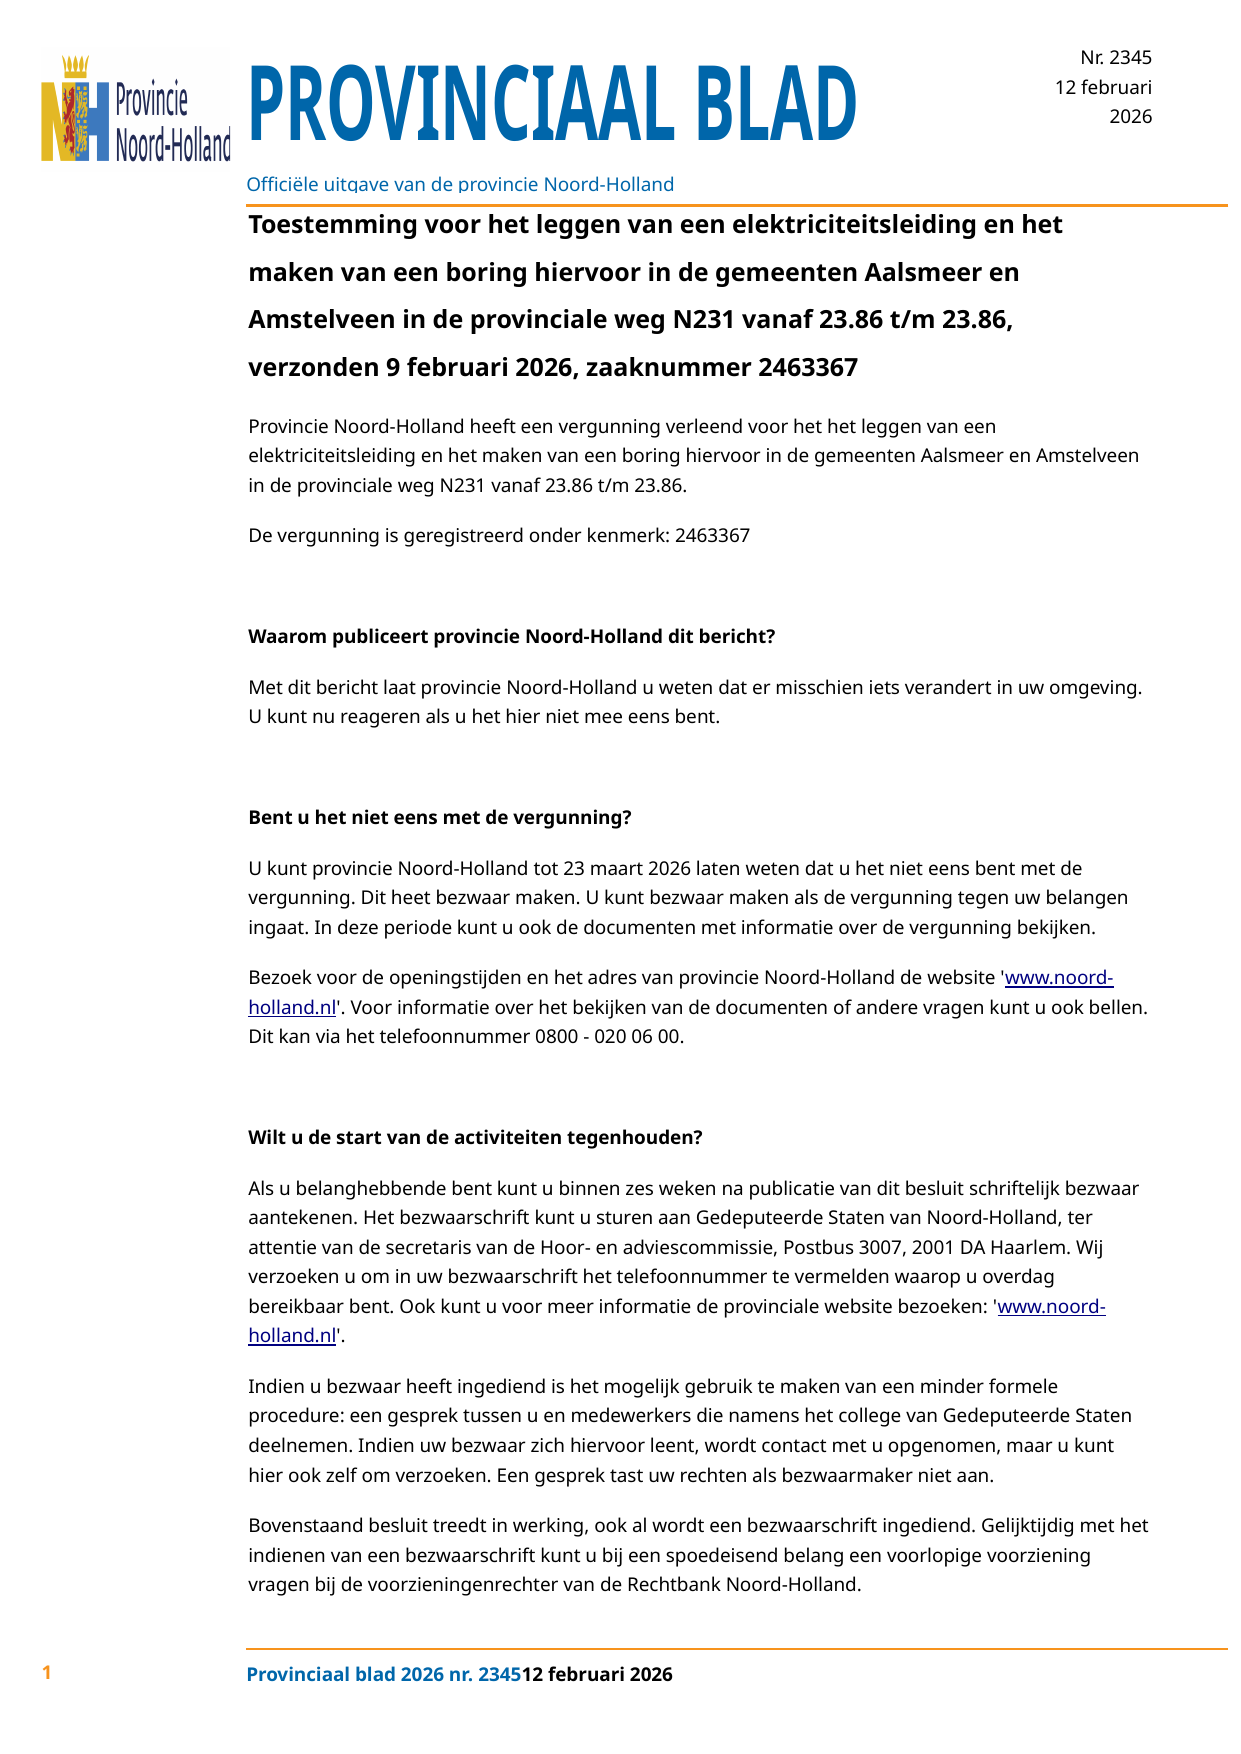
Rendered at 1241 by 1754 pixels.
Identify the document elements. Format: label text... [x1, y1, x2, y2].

text Wilt u de start van de activiteiten tegenhouden? [248, 1124, 1152, 1150]
text Als u belanghebbende bent kunt u binnen zes weken na publicatie van dit besluit schriftelijk bezwaar aantekenen. Het bezwaarschrift kunt u sturen aan Gedeputeerde Staten van Noord-Holland, ter attentie van de secretaris van de Hoor- en adviescommissie, Postbus 3007, 2001 DA Haarlem. Wij verzoeken u om in uw bezwaarschrift het telefoonnummer te vermelden waarop u overdag bereikbaar bent. Ook kunt u voor meer informatie de provinciale website bezoeken: 'www.noord-holland.nl'. [248, 1175, 1152, 1348]
text Bovenstaand besluit treedt in werking, ook al wordt een bezwaarschrift ingediend. Gelijktijdig met het indienen van een bezwaarschrift kunt u bij een spoedeisend belang een voorlopige voorziening vragen bij de voorzieningenrechter van de Rechtbank Noord-Holland. [248, 1512, 1152, 1597]
text Bent u het niet eens met de vergunning? [248, 804, 1152, 830]
text Toestemming voor het leggen van een elektriciteitsleiding en het maken van een boring hiervoor in de gemeenten Aalsmeer en Amstelveen in de provinciale weg N231 vanaf 23.86 t/m 23.86, verzonden 9 februari 2026, zaaknummer 2463367 [248, 207, 1152, 384]
text Met dit bericht laat provincie Noord-Holland u weten dat er misschien iets verandert in uw omgeving. U kunt nu reageren als u het hier niet mee eens bent. [248, 674, 1152, 729]
text U kunt provincie Noord-Holland tot 23 maart 2026 laten weten dat u het niet eens bent met de vergunning. Dit heet bezwaar maken. U kunt bezwaar maken als de vergunning tegen uw belangen ingaat. In deze periode kunt u ook de documenten met informatie over de vergunning bekijken. [248, 855, 1152, 940]
picture [41, 47, 231, 172]
text De vergunning is geregistreerd onder kenmerk: 2463367 [248, 523, 1152, 548]
text Provincie Noord-Holland heeft een vergunning verleend voor het het leggen van een elektriciteitsleiding en het maken van een boring hiervoor in de gemeenten Aalsmeer en Amstelveen in de provinciale weg N231 vanaf 23.86 t/m 23.86. [248, 413, 1152, 498]
text Waarom publiceert provincie Noord-Holland dit bericht? [248, 623, 1152, 649]
text Bezoek voor de openingstijden en het adres van provincie Noord-Holland de website 'www.noord-holland.nl'. Voor informatie over het bekijken van de documenten of andere vragen kunt u ook bellen. Dit kan via het telefoonnummer 0800 - 020 06 00. [248, 964, 1152, 1049]
text Indien u bezwaar heeft ingediend is het mogelijk gebruik te maken van een minder formele procedure: een gesprek tussen u en medewerkers die namens het college van Gedeputeerde Staten deelnemen. Indien uw bezwaar zich hiervoor leent, wordt contact met u opgenomen, maar u kunt hier ook zelf om verzoeken. Een gesprek tast uw rechten als bezwaarmaker niet aan. [248, 1373, 1152, 1488]
